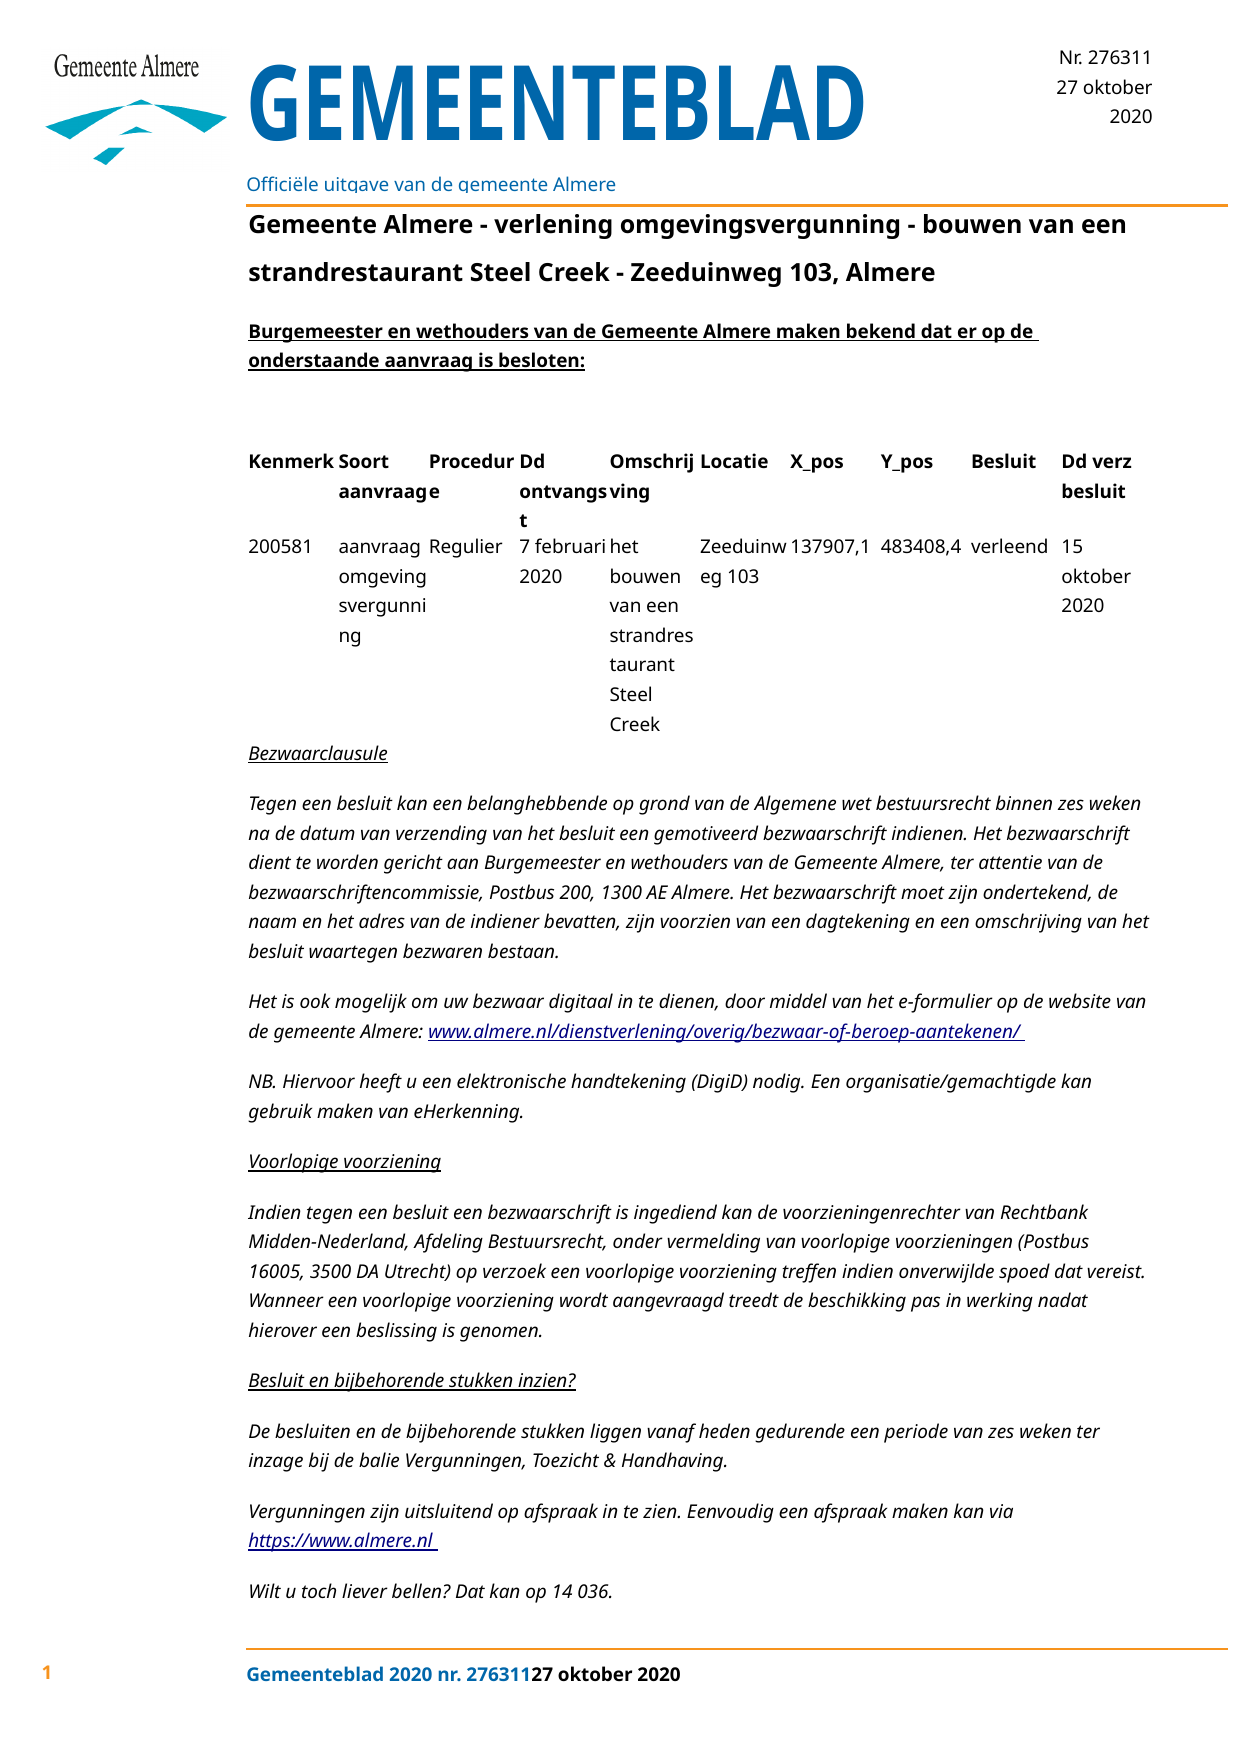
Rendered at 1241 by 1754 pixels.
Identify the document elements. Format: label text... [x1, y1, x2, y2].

table_cell Regulier [429, 533, 519, 737]
table_header Soort aanvraag [338, 449, 429, 533]
table_header Kenmerk [248, 449, 338, 533]
table_cell 137907,1 [790, 533, 881, 737]
text NB. Hiervoor heeft u een elektronische handtekening (DigiD) nodig. Een organisatie/gemachtigde kan gebruik maken van eHerkenning. [248, 1068, 1152, 1124]
table_cell 7 februari 2020 [519, 533, 609, 737]
table_header Y_pos [881, 449, 971, 533]
table_header X_pos [790, 449, 881, 533]
text Wilt u toch liever bellen? Dat kan op 14 036. [248, 1578, 1152, 1604]
text Tegen een besluit kan een belanghebbende op grond van de Algemene wet bestuursrecht binnen zes weken na de datum van verzending van het besluit een gemotiveerd bezwaarschrift indienen. Het bezwaarschrift dient te worden gericht aan Burgemeester en wethouders van de Gemeente Almere, ter attentie van de bezwaarschriftencommissie, Postbus 200, 1300 AE Almere. Het bezwaarschrift moet zijn ondertekend, de naam en het adres van de indiener bevatten, zijn voorzien van een dagtekening en een omschrijving van het besluit waartegen bezwaren bestaan. [248, 790, 1152, 964]
text Indien tegen een besluit een bezwaarschrift is ingediend kan de voorzieningenrechter van Rechtbank Midden-Nederland, Afdeling Bestuursrecht, onder vermelding van voorlopige voorzieningen (Postbus 16005, 3500 DA Utrecht) op verzoek een voorlopige voorziening treffen indien onverwijlde spoed dat vereist. Wanneer een voorlopige voorziening wordt aangevraagd treedt de beschikking pas in werking nadat hierover een beslissing is genomen. [248, 1199, 1152, 1343]
table_cell aanvraag omgevingsvergunning [338, 533, 429, 737]
table_header Procedure [429, 449, 519, 533]
picture [41, 47, 231, 172]
table_cell het bouwen van een strandrestaurant Steel Creek [609, 533, 700, 737]
text Gemeente Almere - verlening omgevingsvergunning - bouwen van een strandrestaurant Steel Creek - Zeeduinweg 103, Almere [248, 207, 1152, 288]
text Voorlopige voorziening [248, 1148, 1152, 1174]
text Vergunningen zijn uitsluitend op afspraak in te zien. Eenvoudig een afspraak maken kan via https://www.almere.nl [248, 1498, 1152, 1553]
table_cell 15 oktober 2020 [1061, 533, 1152, 737]
table_cell 483408,4 [881, 533, 971, 737]
text Burgemeester en wethouders van de Gemeente Almere maken bekend dat er op de onderstaande aanvraag is besloten: [248, 318, 1152, 373]
table_cell verleend [971, 533, 1061, 737]
table_header Besluit [971, 449, 1061, 533]
table_header Dd ontvangst [519, 449, 609, 533]
text De besluiten en de bijbehorende stukken liggen vanaf heden gedurende een periode van zes weken ter inzage bij de balie Vergunningen, Toezicht & Handhaving. [248, 1418, 1152, 1473]
table_header Dd verz besluit [1061, 449, 1152, 533]
table_header Locatie [700, 449, 790, 533]
table_cell 200581 [248, 533, 338, 737]
text Het is ook mogelijk om uw bezwaar digitaal in te dienen, door middel van het e-formulier op de website van de gemeente Almere: www.almere.nl/dienstverlening/overig/bezwaar-of-beroep-aantekenen/ [248, 988, 1152, 1044]
table_header Omschrijving [609, 449, 700, 533]
text Bezwaarclausule [248, 740, 1152, 766]
table_cell Zeeduinweg 103 [700, 533, 790, 737]
text Besluit en bijbehorende stukken inzien? [248, 1368, 1152, 1393]
